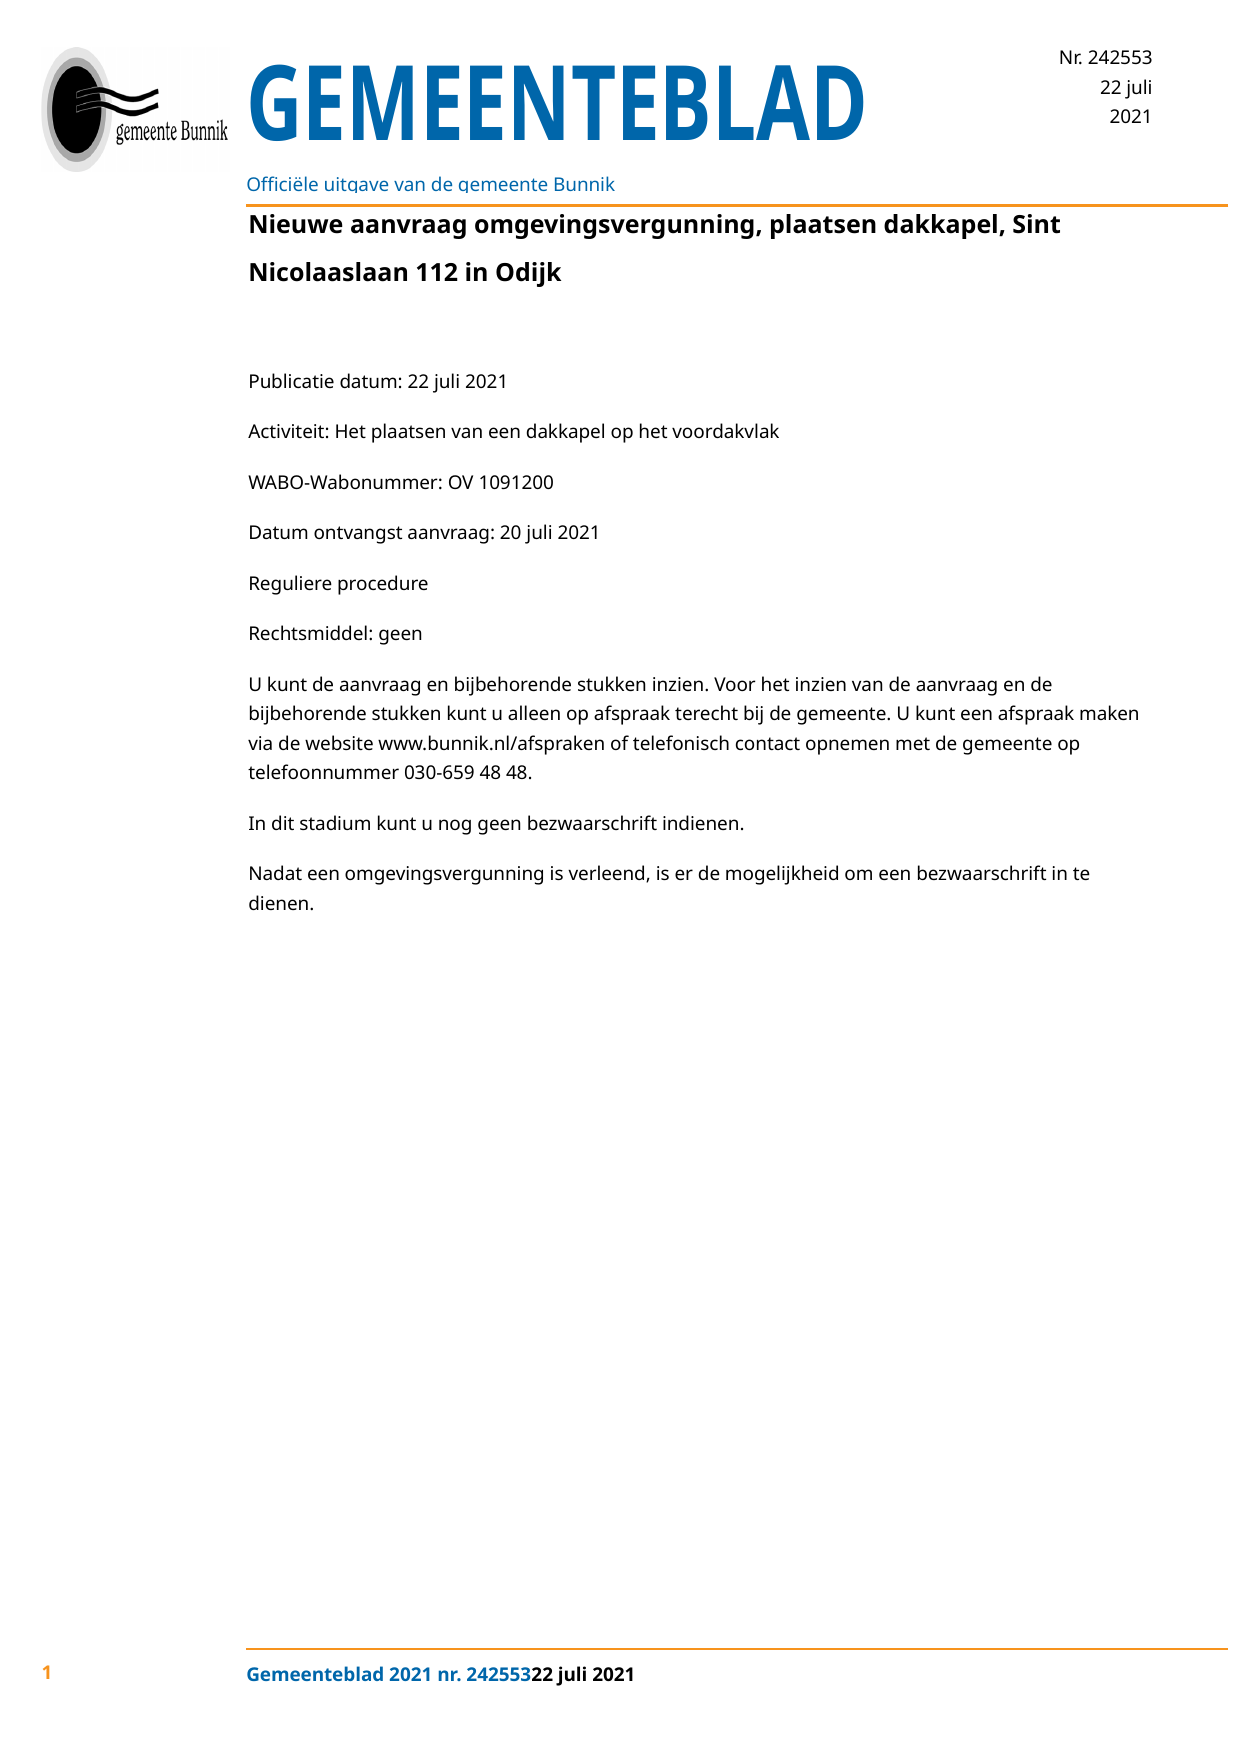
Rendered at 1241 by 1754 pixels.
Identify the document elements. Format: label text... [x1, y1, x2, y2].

text Publicatie datum: 22 juli 2021 [248, 368, 1152, 394]
text In dit stadium kunt u nog geen bezwaarschrift indienen. [248, 810, 1152, 836]
text Rechtsmiddel: geen [248, 620, 1152, 646]
picture [41, 47, 231, 172]
text U kunt de aanvraag en bijbehorende stukken inzien. Voor het inzien van de aanvraag en de bijbehorende stukken kunt u alleen op afspraak terecht bij de gemeente. U kunt een afspraak maken via de website www.bunnik.nl/afspraken of telefonisch contact opnemen met de gemeente op telefoonnummer 030-659 48 48. [248, 671, 1152, 785]
text Activiteit: Het plaatsen van een dakkapel op het voordakvlak [248, 419, 1152, 444]
text WABO-Wabonummer: OV 1091200 [248, 469, 1152, 495]
text Nadat een omgevingsvergunning is verleend, is er de mogelijkheid om een bezwaarschrift in te dienen. [248, 860, 1152, 916]
text Reguliere procedure [248, 570, 1152, 596]
text Nieuwe aanvraag omgevingsvergunning, plaatsen dakkapel, Sint Nicolaaslaan 112 in Odijk [248, 207, 1152, 288]
text Datum ontvangst aanvraag: 20 juli 2021 [248, 519, 1152, 545]
